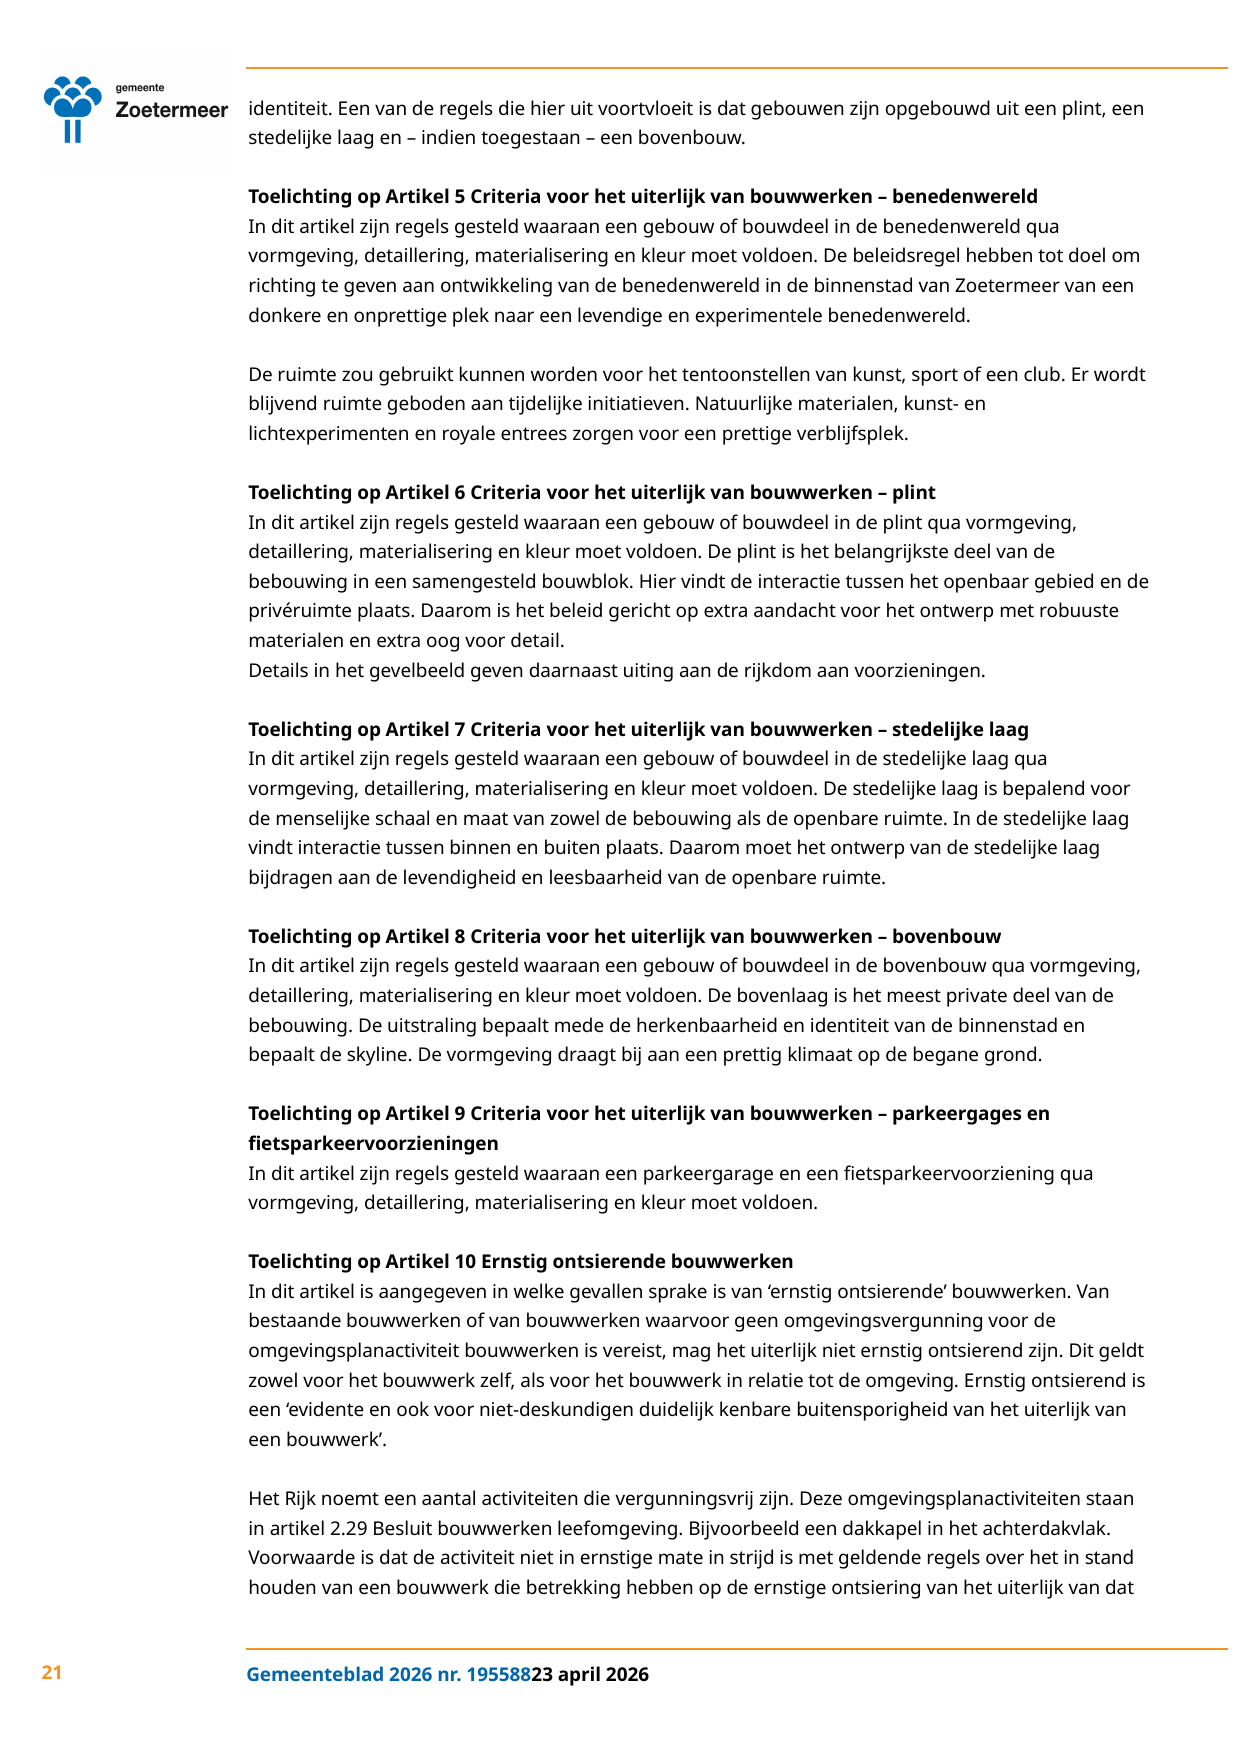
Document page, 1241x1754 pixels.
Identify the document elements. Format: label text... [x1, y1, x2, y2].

text In dit artikel zijn regels gesteld waaraan een gebouw of bouwdeel in de bovenbouw qua vormgeving, detaillering, materialisering en kleur moet voldoen. De bovenlaag is het meest private deel van de bebouwing. De uitstraling bepaalt mede de herkenbaarheid en identiteit van de binnenstad en bepaalt de skyline. De vormgeving draagt bij aan een prettig klimaat op de begane grond. [248, 953, 1152, 1067]
picture [41, 47, 231, 172]
text Het Rijk noemt een aantal activiteiten die vergunningsvrij zijn. Deze omgevingsplanactiviteiten staan in artikel 2.29 Besluit bouwwerken leefomgeving. Bijvoorbeeld een dakkapel in het achterdakvlak. Voorwaarde is dat de activiteit niet in ernstige mate in strijd is met geldende regels over het in stand houden van een bouwwerk die betrekking hebben op de ernstige ontsiering van het uiterlijk van dat [248, 1485, 1152, 1600]
text Toelichting op Artikel 10 Ernstig ontsierende bouwwerken [248, 1248, 1152, 1274]
text In dit artikel zijn regels gesteld waaraan een gebouw of bouwdeel in de stedelijke laag qua vormgeving, detaillering, materialisering en kleur moet voldoen. De stedelijke laag is bepalend voor de menselijke schaal en maat van zowel de bebouwing als de openbare ruimte. In de stedelijke laag vindt interactie tussen binnen en buiten plaats. Daarom moet het ontwerp van de stedelijke laag bijdragen aan de levendigheid en leesbaarheid van de openbare ruimte. [248, 746, 1152, 890]
text Toelichting op Artikel 7 Criteria voor het uiterlijk van bouwwerken – stedelijke laag [248, 716, 1152, 742]
text Toelichting op Artikel 5 Criteria voor het uiterlijk van bouwwerken – benedenwereld [248, 183, 1152, 209]
text In dit artikel zijn regels gesteld waaraan een parkeergarage en een fietsparkeervoorziening qua vormgeving, detaillering, materialisering en kleur moet voldoen. [248, 1160, 1152, 1215]
text In dit artikel zijn regels gesteld waaraan een gebouw of bouwdeel in de benedenwereld qua vormgeving, detaillering, materialisering en kleur moet voldoen. De beleidsregel hebben tot doel om richting te geven aan ontwikkeling van de benedenwereld in de binnenstad van Zoetermeer van een donkere en onprettige plek naar een levendige en experimentele benedenwereld. [248, 213, 1152, 328]
text In dit artikel zijn regels gesteld waaraan een gebouw of bouwdeel in de plint qua vormgeving, detaillering, materialisering en kleur moet voldoen. De plint is het belangrijkste deel van de bebouwing in een samengesteld bouwblok. Hier vindt de interactie tussen het openbaar gebied en de privéruimte plaats. Daarom is het beleid gericht op extra aandacht voor het ontwerp met robuuste materialen en extra oog voor detail. [248, 509, 1152, 653]
text Details in het gevelbeeld geven daarnaast uiting aan de rijkdom aan voorzieningen. [248, 657, 1152, 683]
text In dit artikel is aangegeven in welke gevallen sprake is van ‘ernstig ontsierende’ bouwwerken. Van bestaande bouwwerken of van bouwwerken waarvoor geen omgevingsvergunning voor de omgevingsplanactiviteit bouwwerken is vereist, mag het uiterlijk niet ernstig ontsierend zijn. Dit geldt zowel voor het bouwwerk zelf, als voor het bouwwerk in relatie tot de omgeving. Ernstig ontsierend is een ‘evidente en ook voor niet-deskundigen duidelijk kenbare buitensporigheid van het uiterlijk van een bouwwerk’. [248, 1278, 1152, 1452]
text Toelichting op Artikel 8 Criteria voor het uiterlijk van bouwwerken – bovenbouw [248, 923, 1152, 949]
text identiteit. Een van de regels die hier uit voortvloeit is dat gebouwen zijn opgebouwd uit een plint, een stedelijke laag en – indien toegestaan – een bovenbouw. [248, 95, 1152, 150]
text De ruimte zou gebruikt kunnen worden voor het tentoonstellen van kunst, sport of een club. Er wordt blijvend ruimte geboden aan tijdelijke initiatieven. Natuurlijke materialen, kunst- en lichtexperimenten en royale entrees zorgen voor een prettige verblijfsplek. [248, 361, 1152, 446]
text Toelichting op Artikel 9 Criteria voor het uiterlijk van bouwwerken – parkeergages en fietsparkeervoorzieningen [248, 1101, 1152, 1156]
text Toelichting op Artikel 6 Criteria voor het uiterlijk van bouwwerken – plint [248, 479, 1152, 505]
